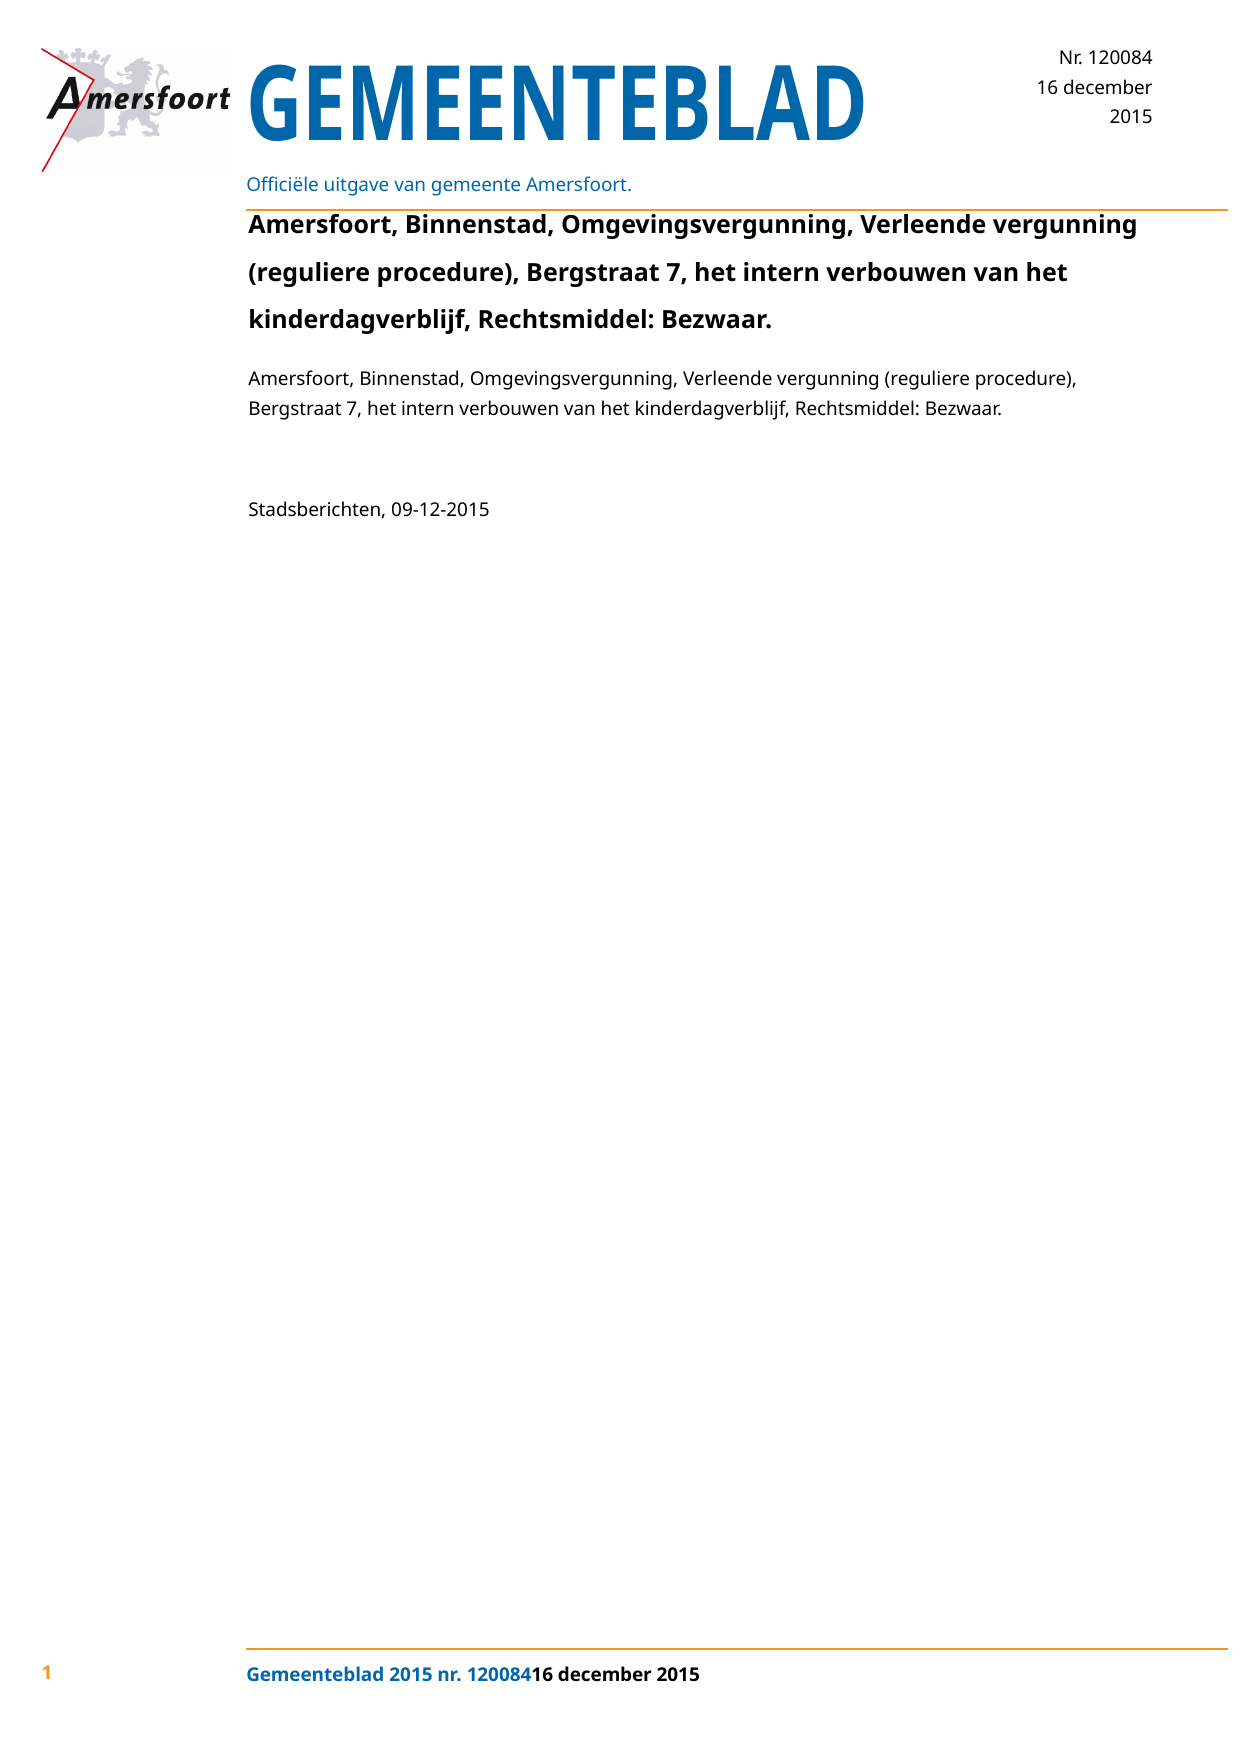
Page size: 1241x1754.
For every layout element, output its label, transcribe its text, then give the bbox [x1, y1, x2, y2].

text Stadsberichten, 09-12-2015 [248, 496, 1152, 522]
text Amersfoort, Binnenstad, Omgevingsvergunning, Verleende vergunning (reguliere procedure), Bergstraat 7, het intern verbouwen van het kinderdagverblijf, Rechtsmiddel: Bezwaar. [248, 366, 1152, 421]
text Amersfoort, Binnenstad, Omgevingsvergunning, Verleende vergunning (reguliere procedure), Bergstraat 7, het intern verbouwen van het kinderdagverblijf, Rechtsmiddel: Bezwaar. [248, 211, 1152, 336]
picture [41, 47, 231, 172]
